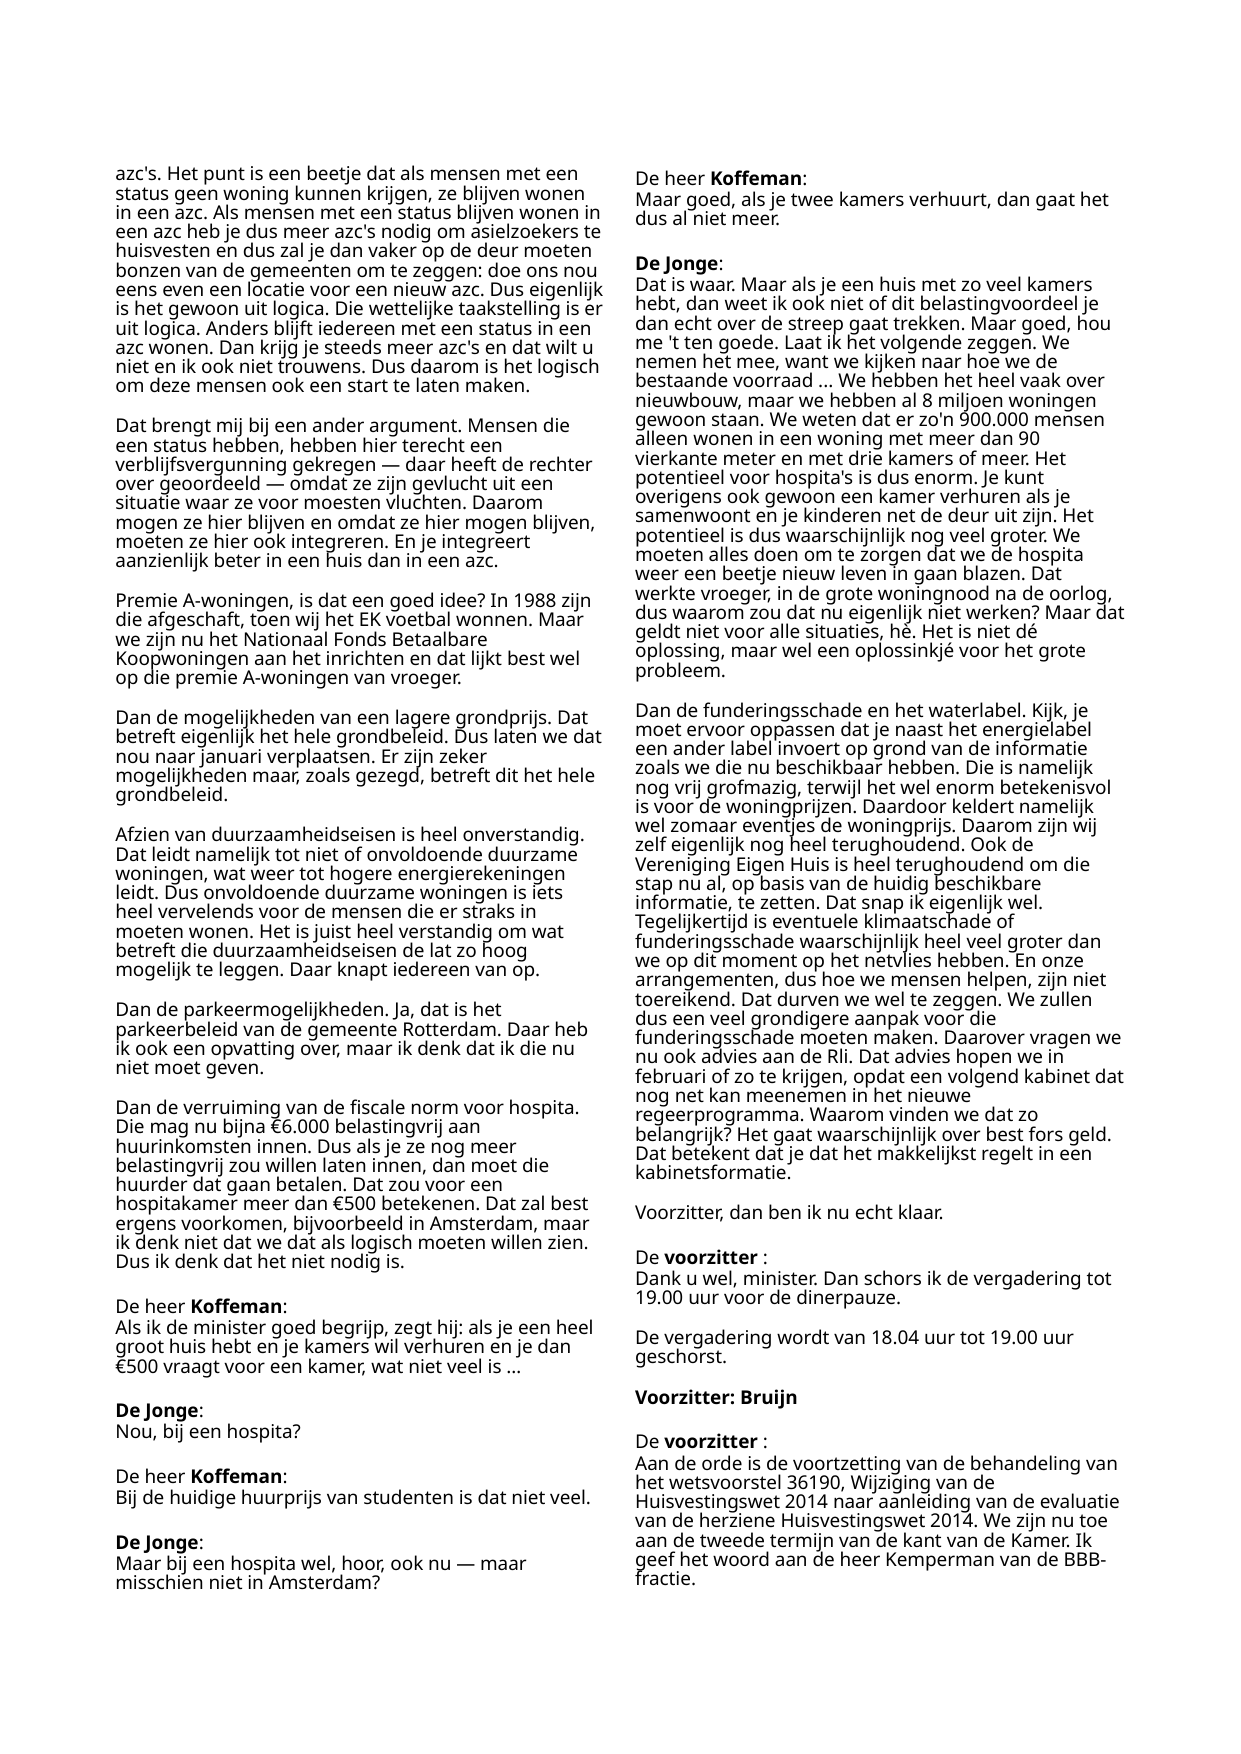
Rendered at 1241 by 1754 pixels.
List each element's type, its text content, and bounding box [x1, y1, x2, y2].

text Als ik de minister goed begrijp, zegt hij: als je een heel groot huis hebt en je kamers wil verhuren en je dan €500 vraagt voor een kamer, wat niet veel is … [115, 1319, 605, 1377]
text De vergadering wordt van 18.04 uur tot 19.00 uur geschorst. [635, 1329, 1125, 1368]
text Dank u wel, minister. Dan schors ik de vergadering tot 19.00 uur voor de dinerpauze. [635, 1270, 1125, 1308]
text Maar goed, als je twee kamers verhuurt, dan gaat het dus al niet meer. [635, 191, 1125, 229]
text De voorzitter : [635, 1244, 1125, 1270]
text Dan de mogelijkheden van een lagere grondprijs. Dat betreft eigenlijk het hele grondbeleid. Dus laten we dat nou naar januari verplaatsen. Er zijn zeker mogelijkheden maar, zoals gezegd, betreft dit het hele grondbeleid. [115, 709, 605, 806]
text De Jonge: [115, 1529, 605, 1555]
text Afzien van duurzaamheidseisen is heel onverstandig. Dat leidt namelijk tot niet of onvoldoende duurzame woningen, wat weer tot hogere energierekeningen leidt. Dus onvoldoende duurzame woningen is iets heel vervelends voor de mensen die er straks in moeten wonen. Het is juist heel verstandig om wat betreft die duurzaamheidseisen de lat zo hoog mogelijk te leggen. Daar knapt iedereen van op. [115, 826, 605, 981]
text Nou, bij een hospita? [115, 1423, 605, 1443]
text Premie A-woningen, is dat een goed idee? In 1988 zijn die afgeschaft, toen wij het EK voetbal wonnen. Maar we zijn nu het Nationaal Fonds Betaalbare Koopwoningen aan het inrichten en dat lijkt best wel op die premie A-woningen van vroeger. [115, 592, 605, 688]
text Dan de funderingsschade en het waterlabel. Kijk, je moet ervoor oppassen dat je naast het energielabel een ander label invoert op grond van de informatie zoals we die nu beschikbaar hebben. Die is namelijk nog vrij grofmazig, terwijl het wel enorm betekenisvol is voor de woningprijzen. Daardoor keldert namelijk wel zomaar eventjes de woningprijs. Daarom zijn wij zelf eigenlijk nog heel terughoudend. Ook de Vereniging Eigen Huis is heel terughoudend om die stap nu al, op basis van de huidig beschikbare informatie, te zetten. Dat snap ik eigenlijk wel. Tegelijkertijd is eventuele klimaatschade of funderingsschade waarschijnlijk heel veel groter dan we op dit moment op het netvlies hebben. En onze arrangementen, dus hoe we mensen helpen, zijn niet toereikend. Dat durven we wel te zeggen. We zullen dus een veel grondigere aanpak voor die funderingsschade moeten maken. Daarover vragen we nu ook advies aan de Rli. Dat advies hopen we in februari of zo te krijgen, opdat een volgend kabinet dat nog net kan meenemen in het nieuwe regeerprogramma. Waarom vinden we dat zo belangrijk? Het gaat waarschijnlijk over best fors geld. Dat betekent dat je dat het makkelijkst regelt in een kabinetsformatie. [635, 702, 1125, 1183]
text Bij de huidige huurprijs van studenten is dat niet veel. [115, 1489, 605, 1508]
text Dan de parkeermogelijkheden. Ja, dat is het parkeerbeleid van de gemeente Rotterdam. Daar heb ik ook een opvatting over, maar ik denk dat ik die nu niet moet geven. [115, 1001, 605, 1078]
text azc's. Het punt is een beetje dat als mensen met een status geen woning kunnen krijgen, ze blijven wonen in een azc. Als mensen met een status blijven wonen in een azc heb je dus meer azc's nodig om asielzoekers te huisvesten en dus zal je dan vaker op de deur moeten bonzen van de gemeenten om te zeggen: doe ons nou eens even een locatie voor een nieuw azc. Dus eigenlijk is het gewoon uit logica. Die wettelijke taakstelling is er uit logica. Anders blijft iedereen met een status in een azc wonen. Dan krijg je steeds meer azc's en dat wilt u niet en ik ook niet trouwens. Dus daarom is het logisch om deze mensen ook een start te laten maken. [115, 165, 605, 397]
text De voorzitter : [635, 1429, 1125, 1454]
text De Jonge: [115, 1398, 605, 1423]
text Maar bij een hospita wel, hoor, ook nu — maar misschien niet in Amsterdam? [115, 1555, 605, 1594]
text De heer Koffeman: [115, 1463, 605, 1489]
text Voorzitter: Bruijn [635, 1389, 1125, 1408]
text De heer Koffeman: [635, 165, 1125, 191]
text De Jonge: [635, 250, 1125, 276]
text Dan de verruiming van de fiscale norm voor hospita. Die mag nu bijna €6.000 belastingvrij aan huurinkomsten innen. Dus als je ze nog meer belastingvrij zou willen laten innen, dan moet die huurder dat gaan betalen. Dat zou voor een hospitakamer meer dan €500 betekenen. Dat zal best ergens voorkomen, bijvoorbeeld in Amsterdam, maar ik denk niet dat we dat als logisch moeten willen zien. Dus ik denk dat het niet nodig is. [115, 1099, 605, 1272]
text Aan de orde is de voortzetting van de behandeling van het wetsvoorstel 36190, Wijziging van de Huisvestingswet 2014 naar aanleiding van de evaluatie van de herziene Huisvestingswet 2014. We zijn nu toe aan de tweede termijn van de kant van de Kamer. Ik geef het woord aan de heer Kemperman van de BBB-fractie. [635, 1454, 1125, 1589]
text Voorzitter, dan ben ik nu echt klaar. [635, 1204, 1125, 1223]
text De heer Koffeman: [115, 1293, 605, 1319]
text Dat is waar. Maar als je een huis met zo veel kamers hebt, dan weet ik ook niet of dit belastingvoordeel je dan echt over de streep gaat trekken. Maar goed, hou me 't ten goede. Laat ik het volgende zeggen. We nemen het mee, want we kijken naar hoe we de bestaande voorraad ... We hebben het heel vaak over nieuwbouw, maar we hebben al 8 miljoen woningen gewoon staan. We weten dat er zo'n 900.000 mensen alleen wonen in een woning met meer dan 90 vierkante meter en met drie kamers of meer. Het potentieel voor hospita's is dus enorm. Je kunt overigens ook gewoon een kamer verhuren als je samenwoont en je kinderen net de deur uit zijn. Het potentieel is dus waarschijnlijk nog veel groter. We moeten alles doen om te zorgen dat we de hospita weer een beetje nieuw leven in gaan blazen. Dat werkte vroeger, in de grote woningnood na de oorlog, dus waarom zou dat nu eigenlijk niet werken? Maar dat geldt niet voor alle situaties, hè. Het is niet dé oplossing, maar wel een oplossinkjé voor het grote probleem. [635, 276, 1125, 681]
text Dat brengt mij bij een ander argument. Mensen die een status hebben, hebben hier terecht een verblijfsvergunning gekregen — daar heeft de rechter over geoordeeld — omdat ze zijn gevlucht uit een situatie waar ze voor moesten vluchten. Daarom mogen ze hier blijven en omdat ze hier mogen blijven, moeten ze hier ook integreren. En je integreert aanzienlijk beter in een huis dan in een azc. [115, 417, 605, 571]
